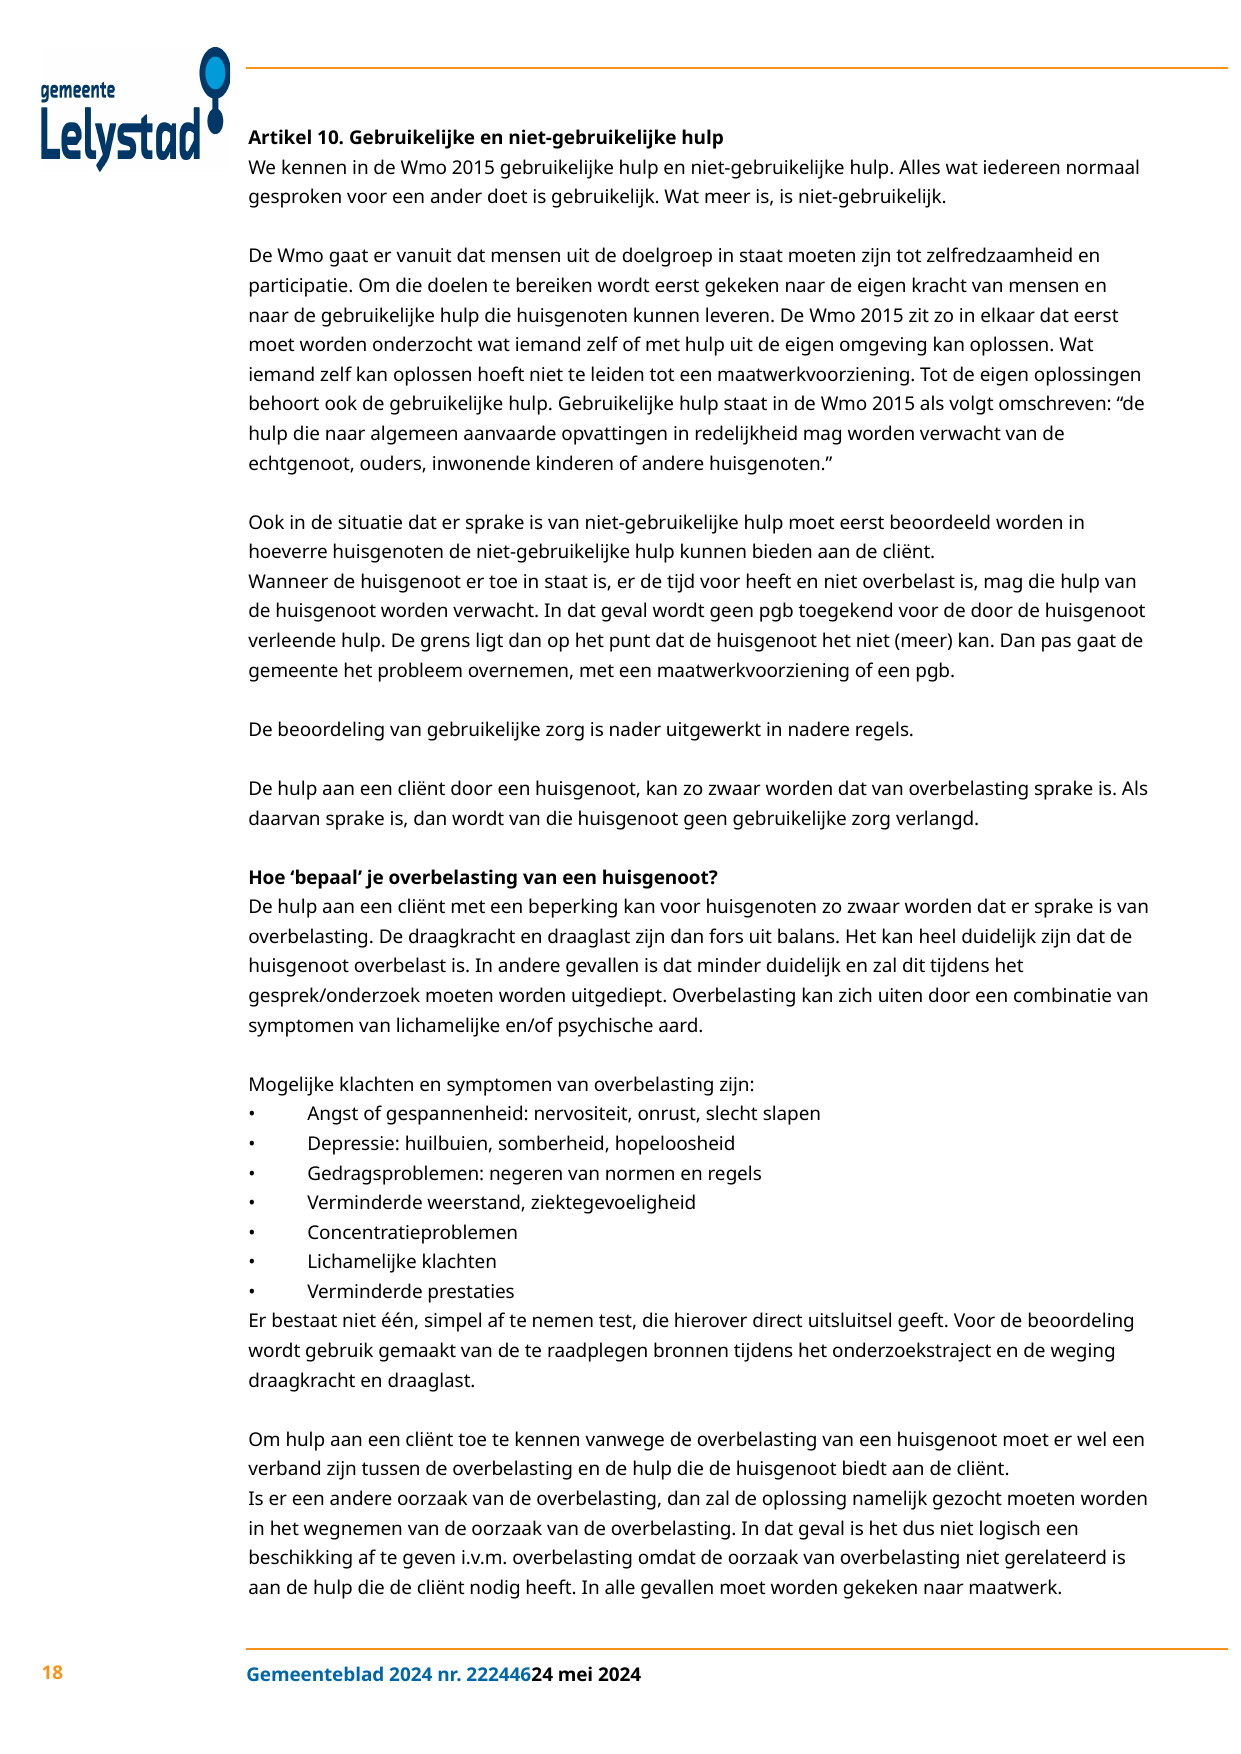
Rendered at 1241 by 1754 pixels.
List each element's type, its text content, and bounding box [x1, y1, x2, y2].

text Mogelijke klachten en symptomen van overbelasting zijn: [248, 1071, 1152, 1097]
text Er bestaat niet één, simpel af te nemen test, die hierover direct uitsluitsel geeft. Voor de beoordeling wordt gebruik gemaakt van de te raadplegen bronnen tijdens het onderzoekstraject en de weging draagkracht en draaglast. [248, 1308, 1152, 1393]
list Concentratieproblemen [248, 1219, 1152, 1245]
text We kennen in de Wmo 2015 gebruikelijke hulp en niet-gebruikelijke hulp. Alles wat iedereen normaal gesproken voor een ander doet is gebruikelijk. Wat meer is, is niet-gebruikelijk. [248, 154, 1152, 209]
text Ook in de situatie dat er sprake is van niet-gebruikelijke hulp moet eerst beoordeeld worden in hoeverre huisgenoten de niet-gebruikelijke hulp kunnen bieden aan de cliënt. [248, 509, 1152, 564]
list Depressie: huilbuien, somberheid, hopeloosheid [248, 1130, 1152, 1156]
text Artikel 10. Gebruikelijke en niet-gebruikelijke hulp [248, 124, 1152, 150]
text Wanneer de huisgenoot er toe in staat is, er de tijd voor heeft en niet overbelast is, mag die hulp van de huisgenoot worden verwacht. In dat geval wordt geen pgb toegekend voor de door de huisgenoot verleende hulp. De grens ligt dan op het punt dat de huisgenoot het niet (meer) kan. Dan pas gaat de gemeente het probleem overnemen, met een maatwerkvoorziening of een pgb. [248, 568, 1152, 683]
list Gedragsproblemen: negeren van normen en regels [248, 1160, 1152, 1186]
text De Wmo gaat er vanuit dat mensen uit de doelgroep in staat moeten zijn tot zelfredzaamheid en participatie. Om die doelen te bereiken wordt eerst gekeken naar de eigen kracht van mensen en naar de gebruikelijke hulp die huisgenoten kunnen leveren. De Wmo 2015 zit zo in elkaar dat eerst moet worden onderzocht wat iemand zelf of met hulp uit de eigen omgeving kan oplossen. Wat iemand zelf kan oplossen hoeft niet te leiden tot een maatwerkvoorziening. Tot de eigen oplossingen behoort ook de gebruikelijke hulp. Gebruikelijke hulp staat in de Wmo 2015 als volgt omschreven: “de hulp die naar algemeen aanvaarde opvattingen in redelijkheid mag worden verwacht van de echtgenoot, ouders, inwonende kinderen of andere huisgenoten.” [248, 243, 1152, 476]
text De hulp aan een cliënt door een huisgenoot, kan zo zwaar worden dat van overbelasting sprake is. Als daarvan sprake is, dan wordt van die huisgenoot geen gebruikelijke zorg verlangd. [248, 775, 1152, 831]
picture [41, 47, 231, 172]
text De hulp aan een cliënt met een beperking kan voor huisgenoten zo zwaar worden dat er sprake is van overbelasting. De draagkracht en draaglast zijn dan fors uit balans. Het kan heel duidelijk zijn dat de huisgenoot overbelast is. In andere gevallen is dat minder duidelijk en zal dit tijdens het gesprek/onderzoek moeten worden uitgediept. Overbelasting kan zich uiten door een combinatie van symptomen van lichamelijke en/of psychische aard. [248, 893, 1152, 1038]
text Hoe ‘bepaal’ je overbelasting van een huisgenoot? [248, 864, 1152, 890]
text De beoordeling van gebruikelijke zorg is nader uitgewerkt in nadere regels. [248, 716, 1152, 742]
list Lichamelijke klachten [248, 1248, 1152, 1274]
text Om hulp aan een cliënt toe te kennen vanwege de overbelasting van een huisgenoot moet er wel een verband zijn tussen de overbelasting en de hulp die de huisgenoot biedt aan de cliënt. [248, 1426, 1152, 1481]
text Is er een andere oorzaak van de overbelasting, dan zal de oplossing namelijk gezocht moeten worden in het wegnemen van de oorzaak van de overbelasting. In dat geval is het dus niet logisch een beschikking af te geven i.v.m. overbelasting omdat de oorzaak van overbelasting niet gerelateerd is aan de hulp die de cliënt nodig heeft. In alle gevallen moet worden gekeken naar maatwerk. [248, 1485, 1152, 1600]
list Angst of gespannenheid: nervositeit, onrust, slecht slapen [248, 1101, 1152, 1126]
list Verminderde weerstand, ziektegevoeligheid [248, 1189, 1152, 1215]
list Verminderde prestaties [248, 1278, 1152, 1304]
